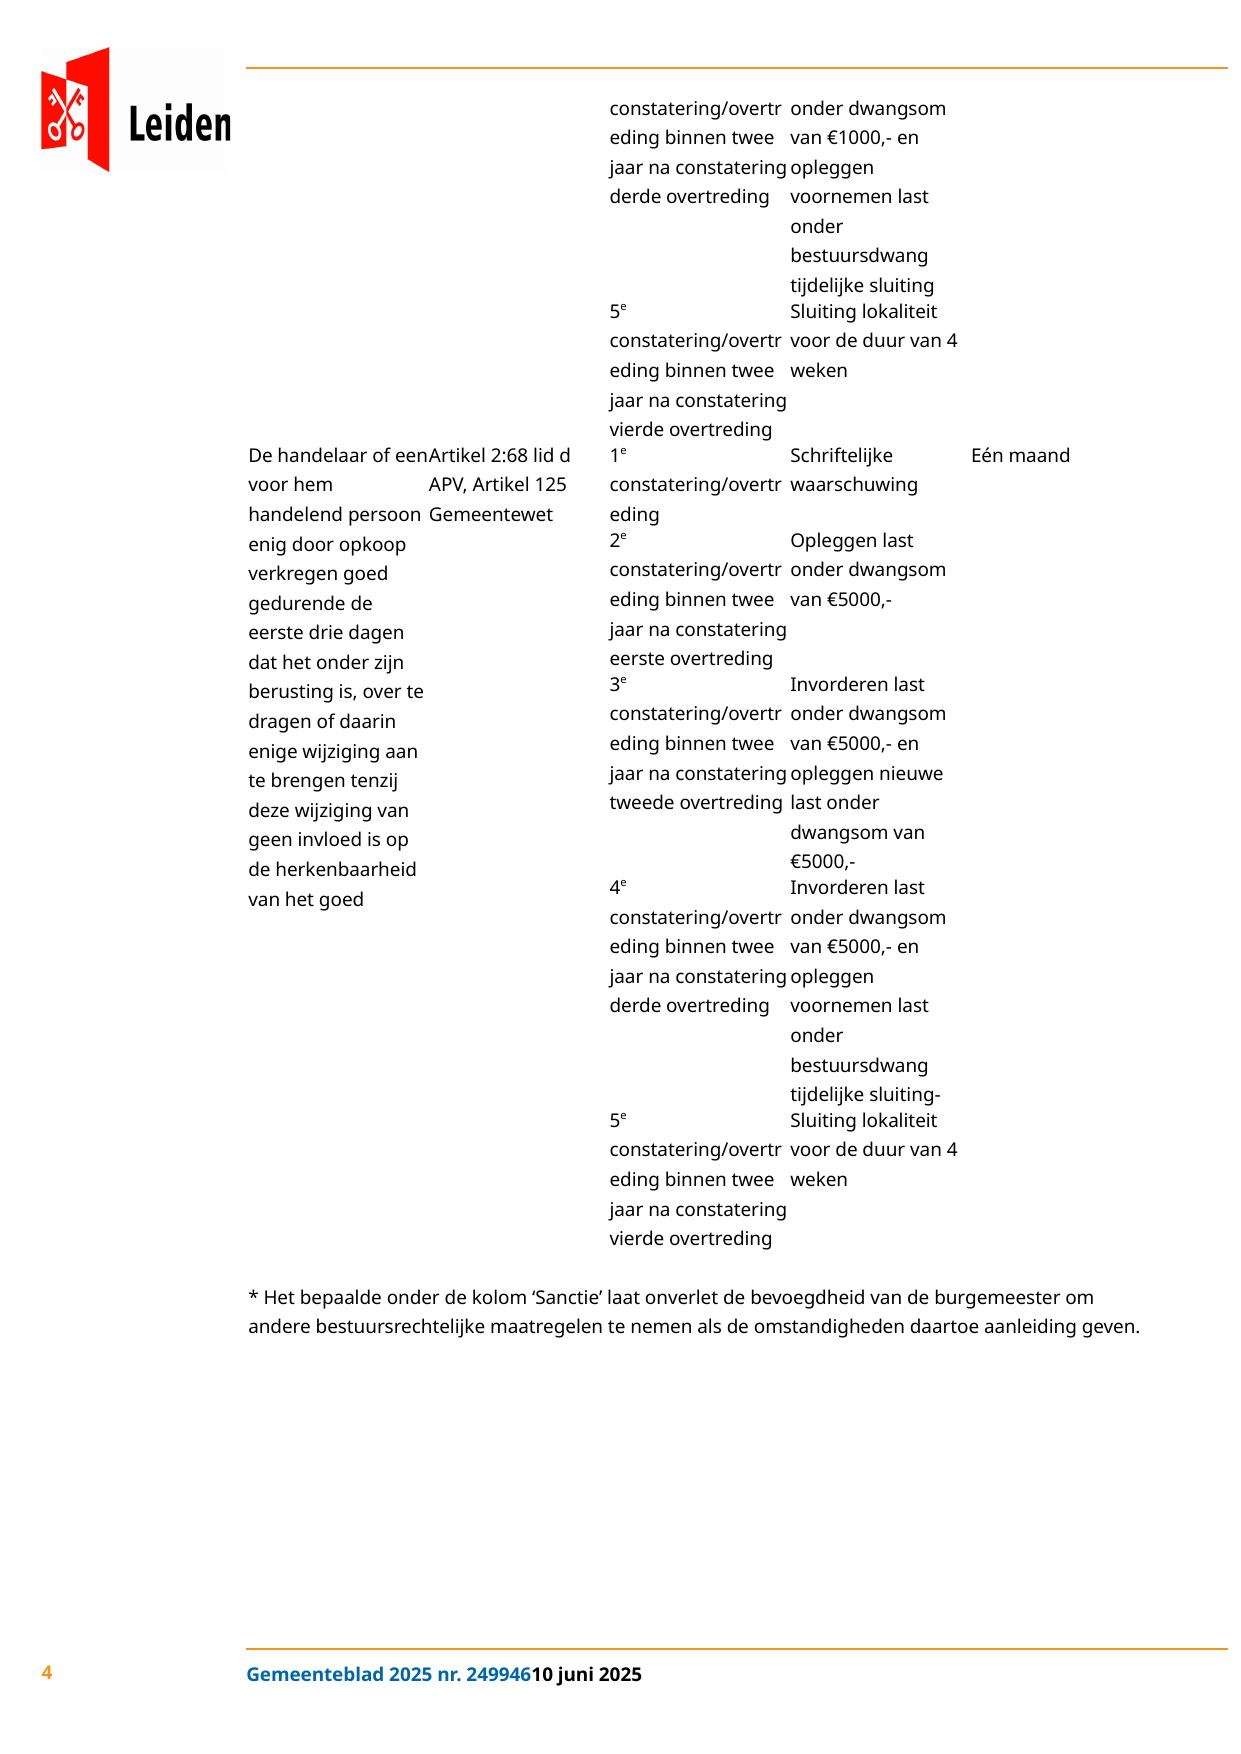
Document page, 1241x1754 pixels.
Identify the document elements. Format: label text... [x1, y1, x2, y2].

table_cell De handelaar of een voor hem handelend persoon enig door opkoop verkregen goed gedurende de eerste drie dagen dat het onder zijn berusting is, over te dragen of daarin enige wijziging aan te brengen tenzij deze wijziging van geen invloed is op de herkenbaarheid van het goed [248, 442, 429, 1251]
table_cell [971, 95, 1152, 442]
table_cell constatering/overtreding binnen twee jaar na constatering derde overtreding [609, 95, 790, 298]
table_cell Sluiting lokaliteit voor de duur van 4 weken [790, 298, 971, 442]
table_cell Eén maand [971, 442, 1152, 1251]
table_cell 3e constatering/overtreding binnen twee jaar na constatering tweede overtreding [609, 671, 790, 874]
table_cell 1e constatering/overtreding [609, 442, 790, 527]
table_cell 2e constatering/overtreding binnen twee jaar na constatering eerste overtreding [609, 527, 790, 671]
table_cell Invorderen last onder dwangsom van €5000,- en opleggen nieuwe last onder dwangsom van €5000,- [790, 671, 971, 874]
table_cell 5e constatering/overtreding binnen twee jaar na constatering vierde overtreding [609, 298, 790, 442]
table_cell Schriftelijke waarschuwing [790, 442, 971, 527]
table_cell onder dwangsom van €1000,- en opleggen voornemen last onder bestuursdwang tijdelijke sluiting [790, 95, 971, 298]
table_cell Sluiting lokaliteit voor de duur van 4 weken [790, 1107, 971, 1251]
table_cell [248, 95, 429, 442]
table_cell 4e constatering/overtreding binnen twee jaar na constatering derde overtreding [609, 874, 790, 1107]
text * Het bepaalde onder de kolom ‘Sanctie’ laat onverlet de bevoegdheid van de burgemeester om andere bestuursrechtelijke maatregelen te nemen als de omstandigheden daartoe aanleiding geven. [248, 1284, 1152, 1339]
table_cell 5e constatering/overtreding binnen twee jaar na constatering vierde overtreding [609, 1107, 790, 1251]
table_cell [429, 95, 609, 442]
picture [41, 47, 231, 172]
table_cell Artikel 2:68 lid d APV, Artikel 125 Gemeentewet [429, 442, 609, 1251]
table_cell Invorderen last onder dwangsom van €5000,- en opleggen voornemen last onder bestuursdwang tijdelijke sluiting- [790, 874, 971, 1107]
table_cell Opleggen last onder dwangsom van €5000,- [790, 527, 971, 671]
